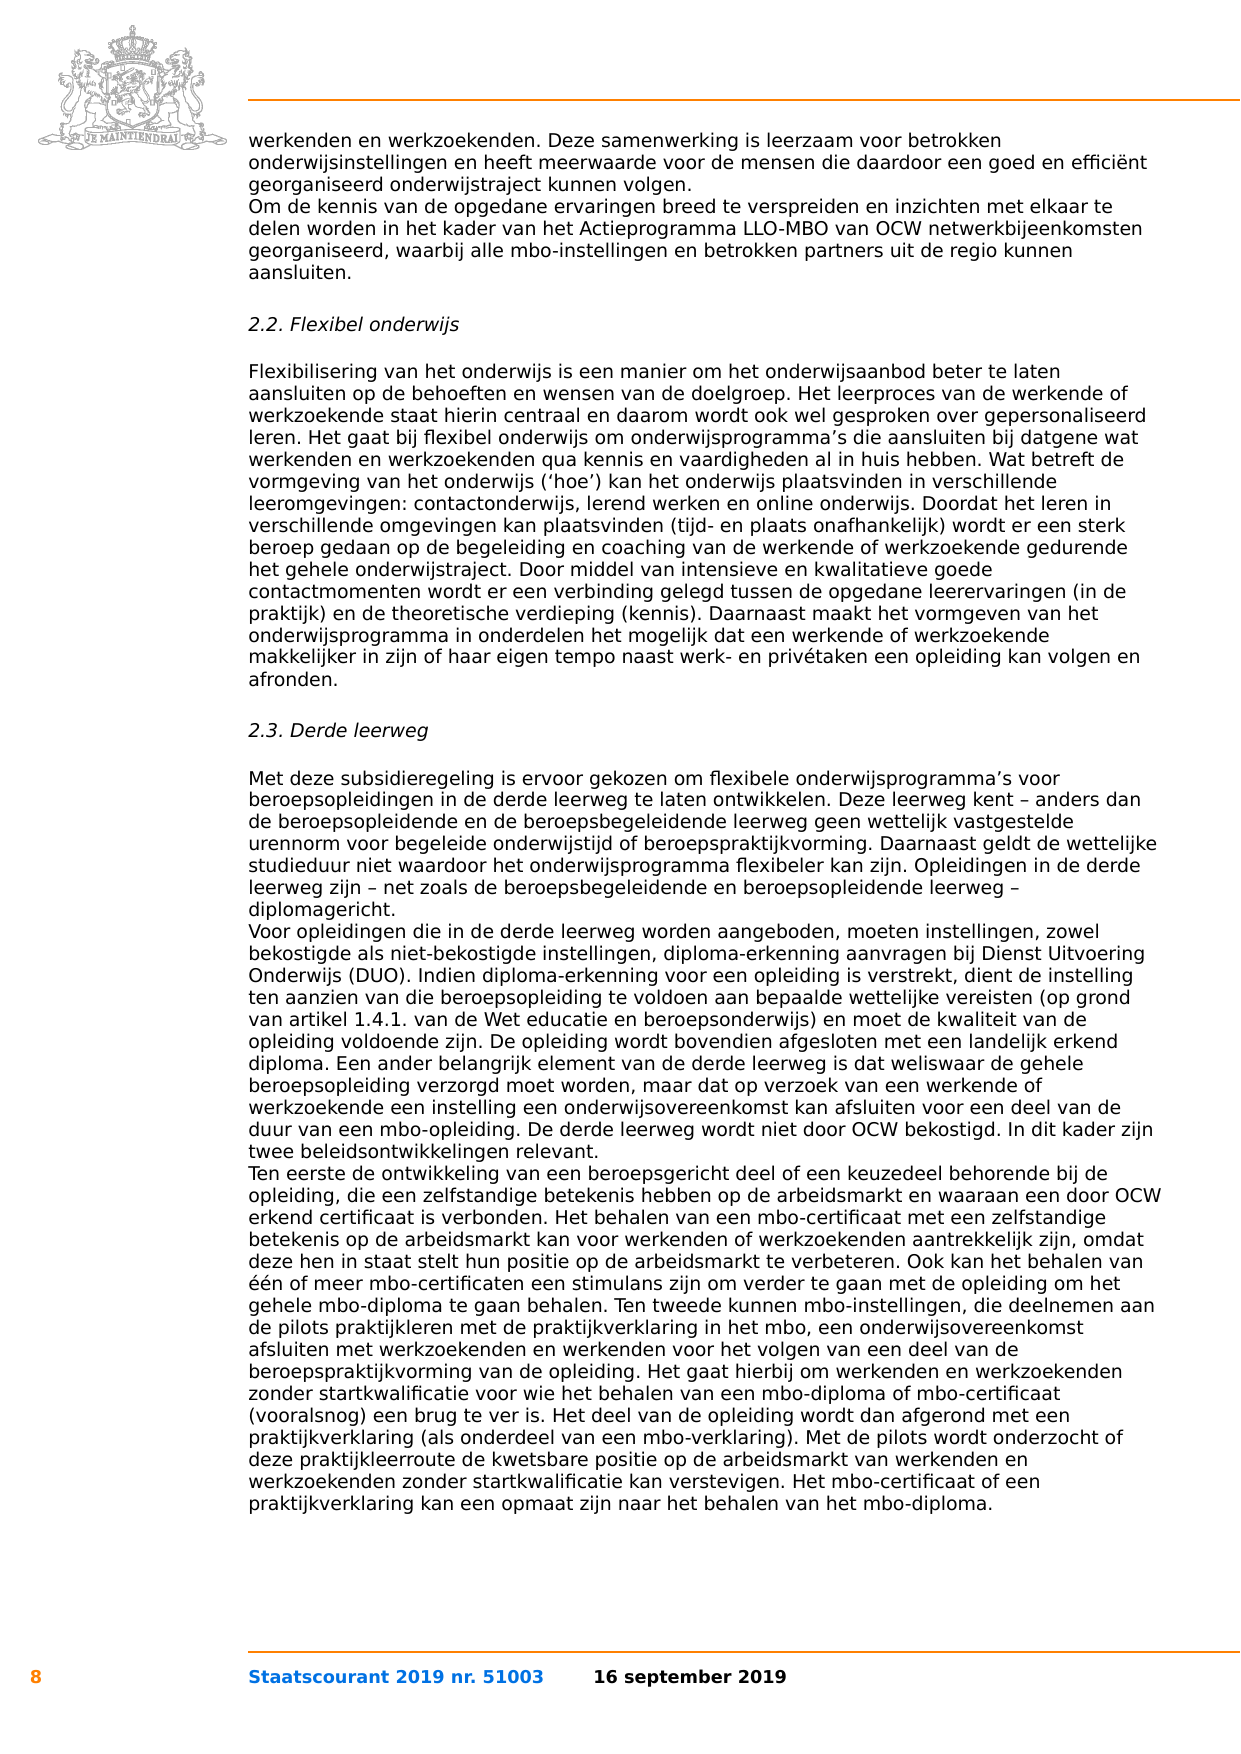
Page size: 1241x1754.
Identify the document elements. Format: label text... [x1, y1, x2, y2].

text Met deze subsidieregeling is ervoor gekozen om flexibele onderwijsprogramma’s voor beroepsopleidingen in de derde leerweg te laten ontwikkelen. Deze leerweg kent – anders dan de beroepsopleidende en de beroepsbegeleidende leerweg geen wettelijk vastgestelde urennorm voor begeleide onderwijstijd of beroepspraktijkvorming. Daarnaast geldt de wettelijke studieduur niet waardoor het onderwijsprogramma flexibeler kan zijn. Opleidingen in de derde leerweg zijn – net zoals de beroepsbegeleidende en beroepsopleidende leerweg – diplomagericht. [248, 767, 1163, 921]
text Om de kennis van de opgedane ervaringen breed te verspreiden en inzichten met elkaar te delen worden in het kader van het Actieprogramma LLO-MBO van OCW netwerkbijeenkomsten georganiseerd, waarbij alle mbo-instellingen en betrokken partners uit de regio kunnen aansluiten. [248, 196, 1163, 284]
text Ten eerste de ontwikkeling van een beroepsgericht deel of een keuzedeel behorende bij de opleiding, die een zelfstandige betekenis hebben op de arbeidsmarkt en waaraan een door OCW erkend certificaat is verbonden. Het behalen van een mbo-certificaat met een zelfstandige betekenis op de arbeidsmarkt kan voor werkenden of werkzoekenden aantrekkelijk zijn, omdat deze hen in staat stelt hun positie op de arbeidsmarkt te verbeteren. Ook kan het behalen van één of meer mbo-certificaten een stimulans zijn om verder te gaan met de opleiding om het gehele mbo-diploma te gaan behalen. Ten tweede kunnen mbo-instellingen, die deelnemen aan de pilots praktijkleren met de praktijkverklaring in het mbo, een onderwijsovereenkomst afsluiten met werkzoekenden en werkenden voor het volgen van een deel van de beroepspraktijkvorming van de opleiding. Het gaat hierbij om werkenden en werkzoekenden zonder startkwalificatie voor wie het behalen van een mbo-diploma of mbo-certificaat (vooralsnog) een brug te ver is. Het deel van de opleiding wordt dan afgerond met een praktijkverklaring (als onderdeel van een mbo-verklaring). Met de pilots wordt onderzocht of deze praktijkleerroute de kwetsbare positie op de arbeidsmarkt van werkenden en werkzoekenden zonder startkwalificatie kan verstevigen. Het mbo-certificaat of een praktijkverklaring kan een opmaat zijn naar het behalen van het mbo-diploma. [248, 1163, 1163, 1515]
text Voor opleidingen die in de derde leerweg worden aangeboden, moeten instellingen, zowel bekostigde als niet-bekostigde instellingen, diploma-erkenning aanvragen bij Dienst Uitvoering Onderwijs (DUO). Indien diploma-erkenning voor een opleiding is verstrekt, dient de instelling ten aanzien van die beroepsopleiding te voldoen aan bepaalde wettelijke vereisten (op grond van artikel 1.4.1. van de Wet educatie en beroepsonderwijs) en moet de kwaliteit van de opleiding voldoende zijn. De opleiding wordt bovendien afgesloten met een landelijk erkend diploma. Een ander belangrijk element van de derde leerweg is dat weliswaar de gehele beroepsopleiding verzorgd moet worden, maar dat op verzoek van een werkende of werkzoekende een instelling een onderwijsovereenkomst kan afsluiten voor een deel van de duur van een mbo-opleiding. De derde leerweg wordt niet door OCW bekostigd. In dit kader zijn twee beleidsontwikkelingen relevant. [248, 921, 1163, 1163]
subtitle 2.2. Flexibel onderwijs [248, 314, 1163, 336]
text werkenden en werkzoekenden. Deze samenwerking is leerzaam voor betrokken onderwijsinstellingen en heeft meerwaarde voor de mensen die daardoor een goed en efficiënt georganiseerd onderwijstraject kunnen volgen. [248, 130, 1163, 196]
picture [38, 25, 227, 150]
subtitle 2.3. Derde leerweg [248, 720, 1163, 742]
text Flexibilisering van het onderwijs is een manier om het onderwijsaanbod beter te laten aansluiten op de behoeften en wensen van de doelgroep. Het leerproces van de werkende of werkzoekende staat hierin centraal en daarom wordt ook wel gesproken over gepersonaliseerd leren. Het gaat bij flexibel onderwijs om onderwijsprogramma’s die aansluiten bij datgene wat werkenden en werkzoekenden qua kennis en vaardigheden al in huis hebben. Wat betreft de vormgeving van het onderwijs (‘hoe’) kan het onderwijs plaatsvinden in verschillende leeromgevingen: contactonderwijs, lerend werken en online onderwijs. Doordat het leren in verschillende omgevingen kan plaatsvinden (tijd- en plaats onafhankelijk) wordt er een sterk beroep gedaan op de begeleiding en coaching van de werkende of werkzoekende gedurende het gehele onderwijstraject. Door middel van intensieve en kwalitatieve goede contactmomenten wordt er een verbinding gelegd tussen de opgedane leerervaringen (in de praktijk) en de theoretische verdieping (kennis). Daarnaast maakt het vormgeven van het onderwijsprogramma in onderdelen het mogelijk dat een werkende of werkzoekende makkelijker in zijn of haar eigen tempo naast werk- en privétaken een opleiding kan volgen en afronden. [248, 361, 1163, 690]
